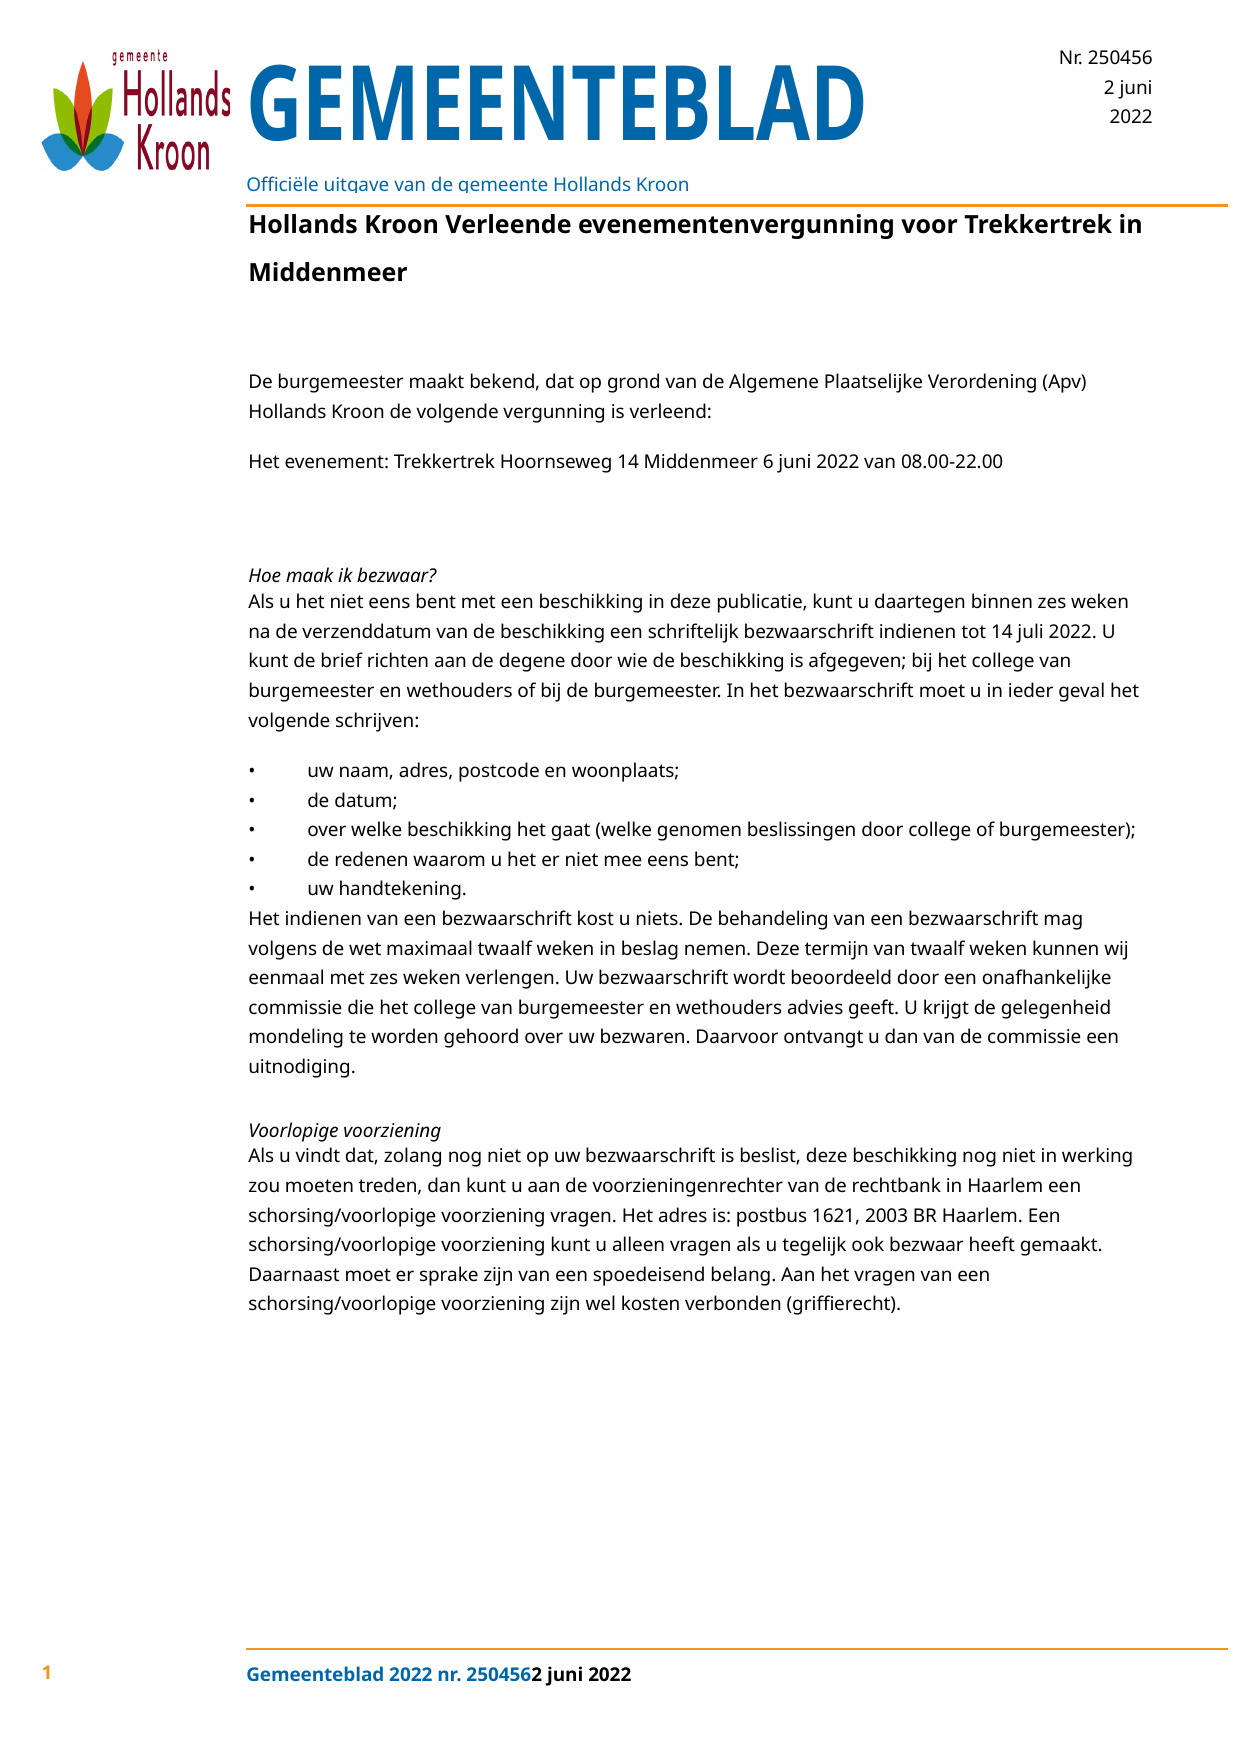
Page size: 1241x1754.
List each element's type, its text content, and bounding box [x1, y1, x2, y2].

text De burgemeester maakt bekend, dat op grond van de Algemene Plaatselijke Verordening (Apv) Hollands Kroon de volgende vergunning is verleend: [248, 368, 1152, 424]
text Als u vindt dat, zolang nog niet op uw bezwaarschrift is beslist, deze beschikking nog niet in werking zou moeten treden, dan kunt u aan de voorzieningenrechter van de rechtbank in Haarlem een schorsing/voorlopige voorziening vragen. Het adres is: postbus 1621, 2003 BR Haarlem. Een schorsing/voorlopige voorziening kunt u alleen vragen als u tegelijk ook bezwaar heeft gemaakt. Daarnaast moet er sprake zijn van een spoedeisend belang. Aan het vragen van een schorsing/voorlopige voorziening zijn wel kosten verbonden (griffierecht). [248, 1143, 1152, 1316]
text Het evenement: Trekkertrek Hoornseweg 14 Middenmeer 6 juni 2022 van 08.00-22.00 [248, 448, 1152, 474]
list uw naam, adres, postcode en woonplaats; [248, 757, 1152, 783]
list over welke beschikking het gaat (welke genomen beslissingen door college of burgemeester); [248, 816, 1152, 842]
list uw handtekening. [248, 876, 1152, 901]
text Hoe maak ik bezwaar? [248, 563, 1152, 588]
list de redenen waarom u het er niet mee eens bent; [248, 846, 1152, 872]
text Als u het niet eens bent met een beschikking in deze publicatie, kunt u daartegen binnen zes weken na de verzenddatum van de beschikking een schriftelijk bezwaarschrift indienen tot 14 juli 2022. U kunt de brief richten aan de degene door wie de beschikking is afgegeven; bij het college van burgemeester en wethouders of bij de burgemeester. In het bezwaarschrift moet u in ieder geval het volgende schrijven: [248, 588, 1152, 732]
text Hollands Kroon Verleende evenementenvergunning voor Trekkertrek in Middenmeer [248, 207, 1152, 288]
text Voorlopige voorziening [248, 1117, 1152, 1143]
picture [41, 47, 231, 172]
text Het indienen van een bezwaarschrift kost u niets. De behandeling van een bezwaarschrift mag volgens de wet maximaal twaalf weken in beslag nemen. Deze termijn van twaalf weken kunnen wij eenmaal met zes weken verlengen. Uw bezwaarschrift wordt beoordeeld door een onafhankelijke commissie die het college van burgemeester en wethouders advies geeft. U krijgt de gelegenheid mondeling te worden gehoord over uw bezwaren. Daarvoor ontvangt u dan van de commissie een uitnodiging. [248, 905, 1152, 1079]
list de datum; [248, 787, 1152, 812]
